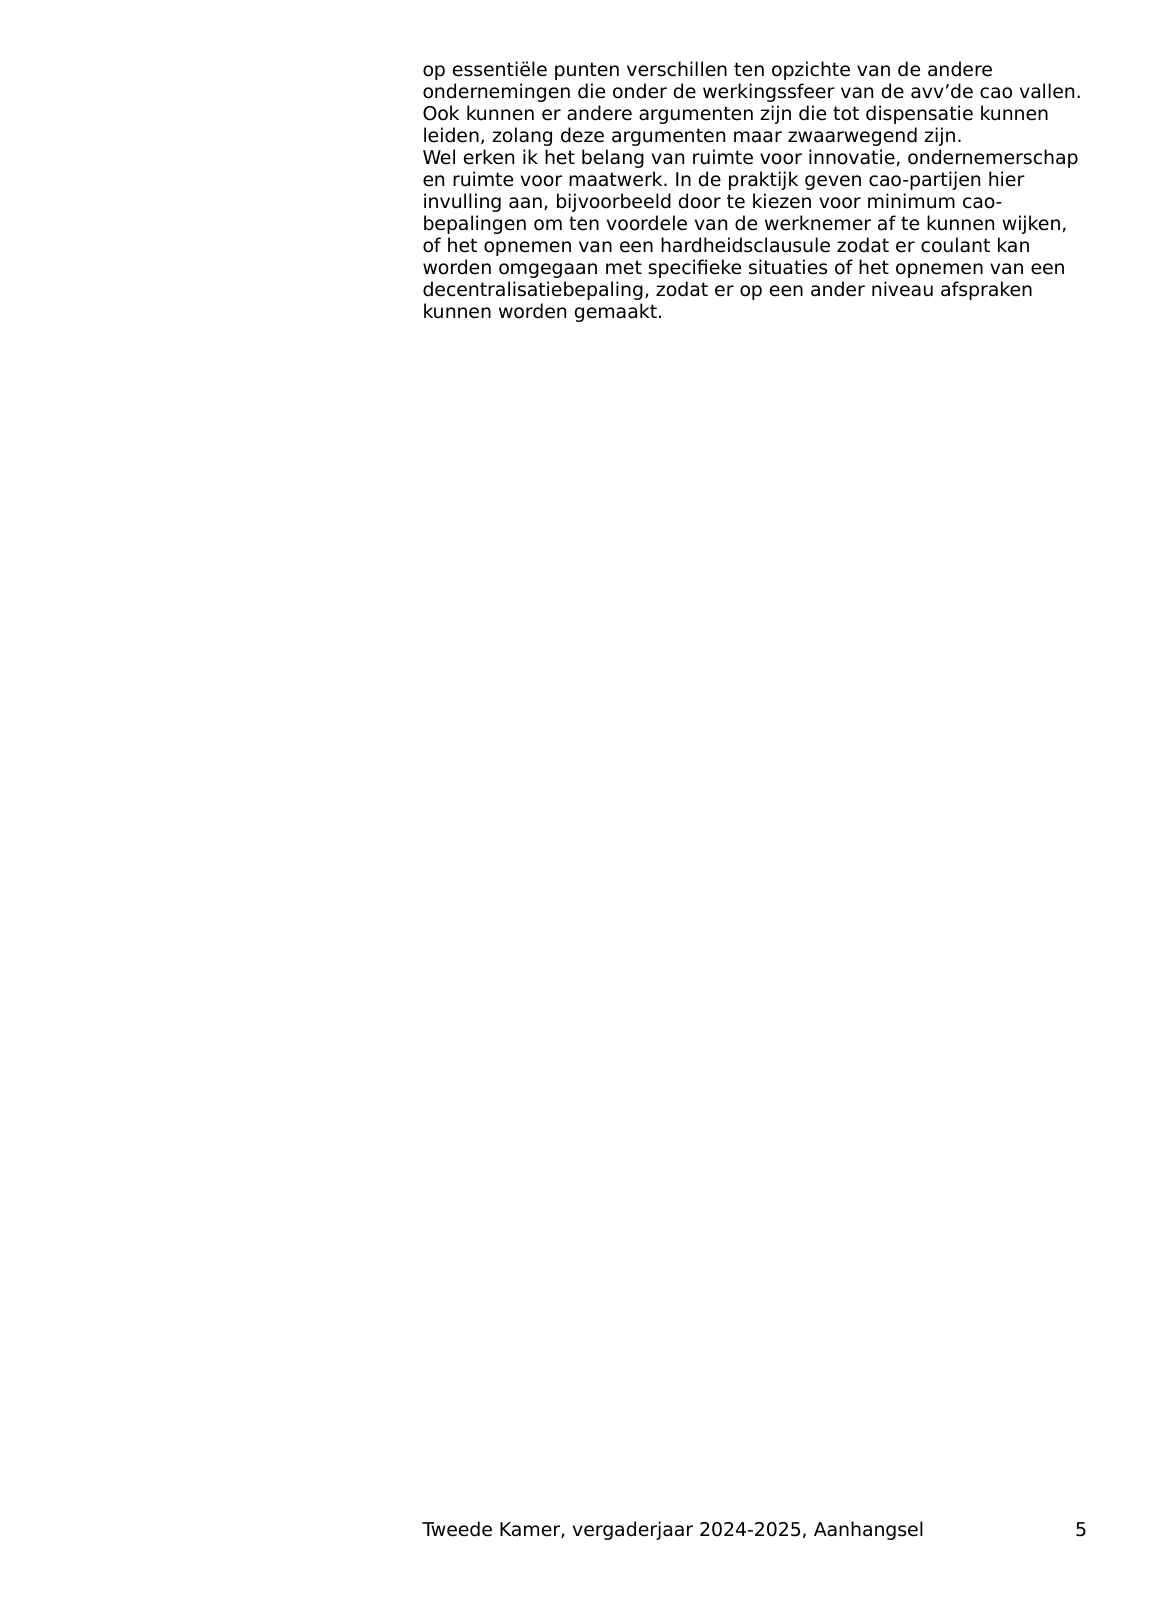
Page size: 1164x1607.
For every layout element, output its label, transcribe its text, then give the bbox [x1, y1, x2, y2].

text Wel erken ik het belang van ruimte voor innovatie, ondernemerschap en ruimte voor maatwerk. In de praktijk geven cao-partijen hier invulling aan, bijvoorbeeld door te kiezen voor minimum cao-bepalingen om ten voordele van de werknemer af te kunnen wijken, of het opnemen van een hardheidsclausule zodat er coulant kan worden omgegaan met specifieke situaties of het opnemen van een decentralisatiebepaling, zodat er op een ander niveau afspraken kunnen worden gemaakt. [422, 147, 1087, 323]
text op essentiële punten verschillen ten opzichte van de andere ondernemingen die onder de werkingssfeer van de avv’de cao vallen. Ook kunnen er andere argumenten zijn die tot dispensatie kunnen leiden, zolang deze argumenten maar zwaarwegend zijn. [422, 59, 1087, 147]
